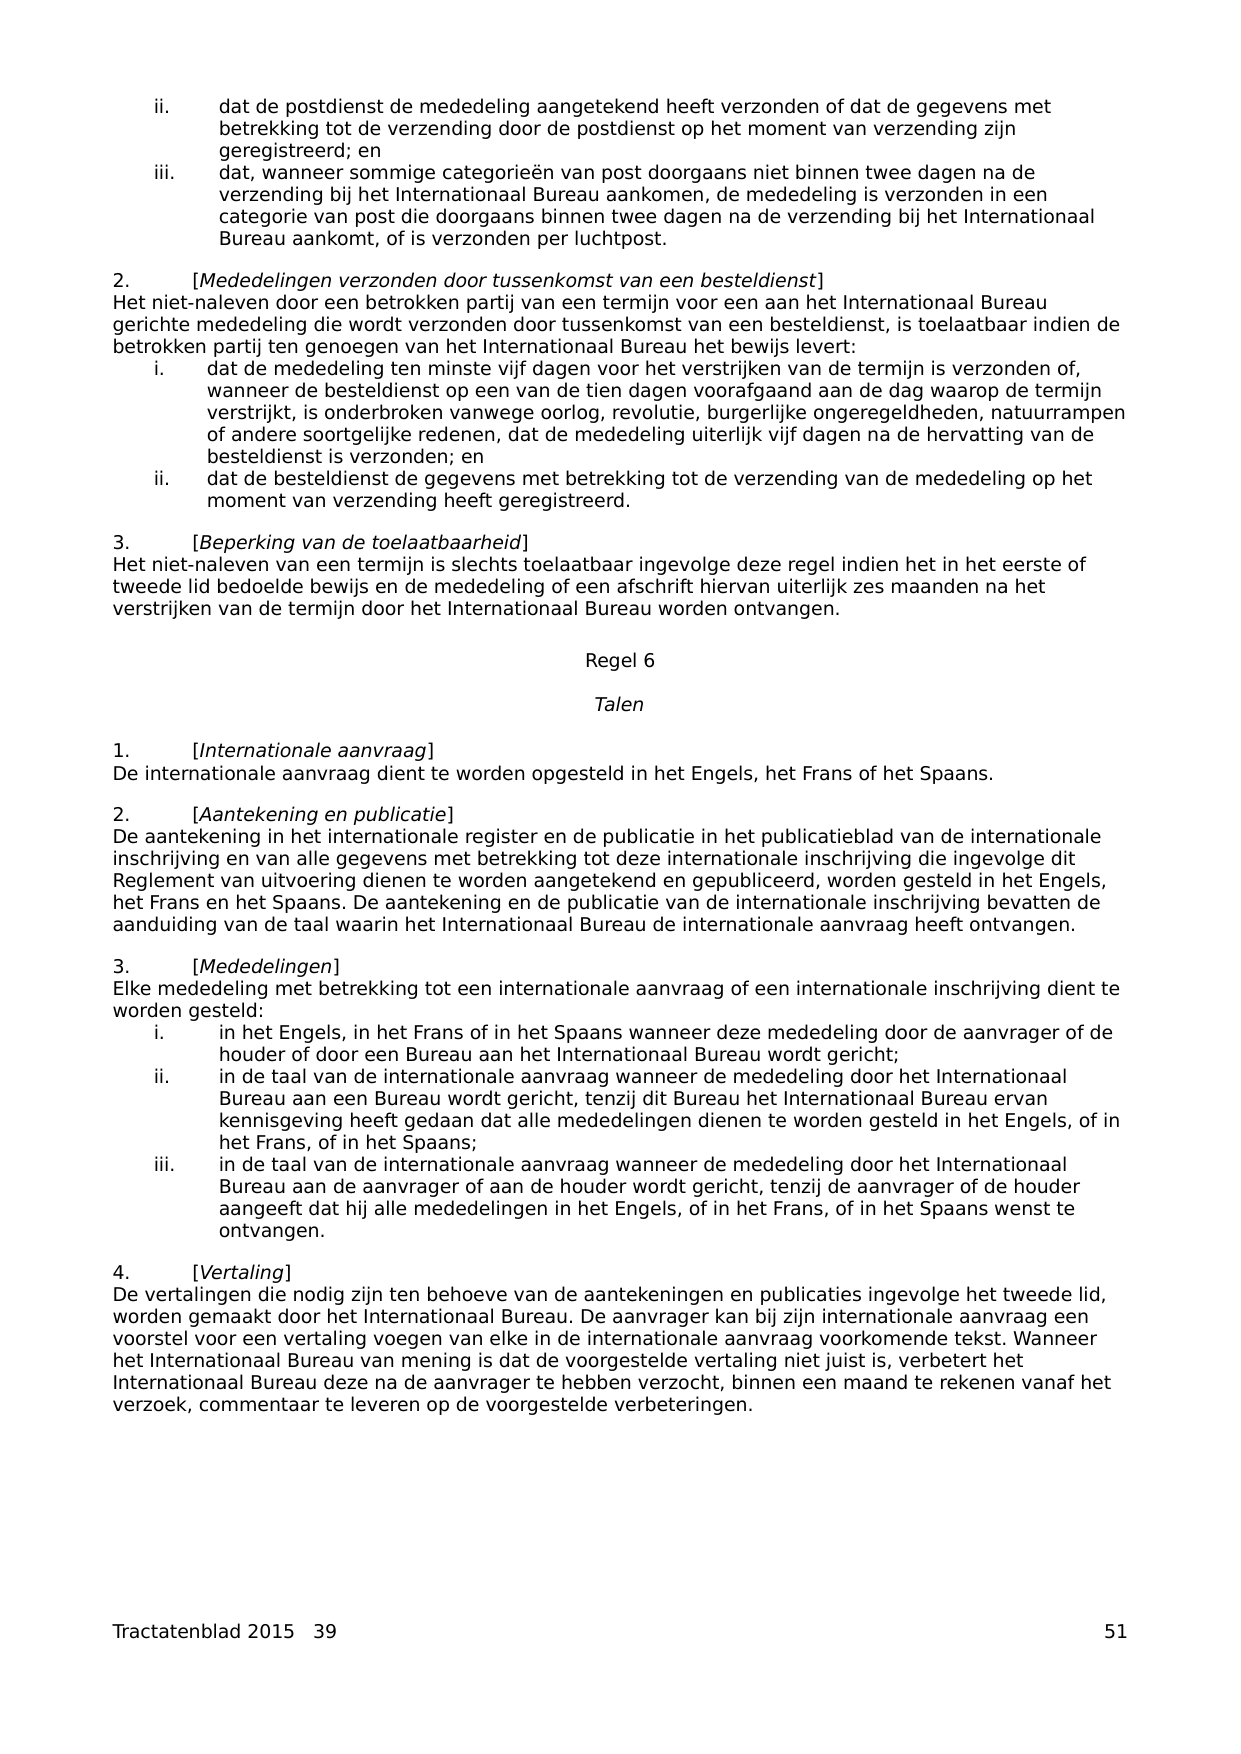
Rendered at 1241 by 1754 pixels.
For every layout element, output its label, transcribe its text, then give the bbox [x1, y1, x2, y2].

text De internationale aanvraag dient te worden opgesteld in het Engels, het Frans of het Spaans. [112, 762, 1128, 784]
text De vertalingen die nodig zijn ten behoeve van de aantekeningen en publicaties ingevolge het tweede lid, worden gemaakt door het Internationaal Bureau. De aanvrager kan bij zijn internationale aanvraag een voorstel voor een vertaling voegen van elke in de internationale aanvraag voorkomende tekst. Wanneer het Internationaal Bureau van mening is dat de voorgestelde vertaling niet juist is, verbetert het Internationaal Bureau deze na de aanvrager te hebben verzocht, binnen een maand te rekenen vanaf het verzoek, commentaar te leveren op de voorgestelde verbeteringen. [112, 1284, 1128, 1416]
text 2. [Aantekening en publicatie] [112, 804, 1128, 826]
text i. in het Engels, in het Frans of in het Spaans wanneer deze mededeling door de aanvrager of de houder of door een Bureau aan het Internationaal Bureau wordt gericht; [153, 1022, 1128, 1066]
text 4. [Vertaling] [112, 1262, 1128, 1284]
text iii. in de taal van de internationale aanvraag wanneer de mededeling door het Internationaal Bureau aan de aanvrager of aan de houder wordt gericht, tenzij de aanvrager of de houder aangeeft dat hij alle mededelingen in het Engels, of in het Frans, of in het Spaans wenst te ontvangen. [153, 1154, 1128, 1242]
text 3. [Mededelingen] [112, 956, 1128, 978]
text 2. [Mededelingen verzonden door tussenkomst van een besteldienst] [112, 270, 1128, 292]
text 1. [Internationale aanvraag] [112, 740, 1128, 762]
text 3. [Beperking van de toelaatbaarheid] [112, 532, 1128, 553]
text Het niet-naleven door een betrokken partij van een termijn voor een aan het Internationaal Bureau gerichte mededeling die wordt verzonden door tussenkomst van een besteldienst, is toelaatbaar indien de betrokken partij ten genoegen van het Internationaal Bureau het bewijs levert: [112, 292, 1128, 358]
text ii. in de taal van de internationale aanvraag wanneer de mededeling door het Internationaal Bureau aan een Bureau wordt gericht, tenzij dit Bureau het Internationaal Bureau ervan kennisgeving heeft gedaan dat alle mededelingen dienen te worden gesteld in het Engels, of in het Frans, of in het Spaans; [153, 1066, 1128, 1154]
text De aantekening in het internationale register en de publicatie in het publicatieblad van de internationale inschrijving en van alle gegevens met betrekking tot deze internationale inschrijving die ingevolge dit Reglement van uitvoering dienen te worden aangetekend en gepubliceerd, worden gesteld in het Engels, het Frans en het Spaans. De aantekening en de publicatie van de internationale inschrijving bevatten de aanduiding van de taal waarin het Internationaal Bureau de internationale aanvraag heeft ontvangen. [112, 826, 1128, 936]
text i. dat de mededeling ten minste vijf dagen voor het verstrijken van de termijn is verzonden of, wanneer de besteldienst op een van de tien dagen voorafgaand aan de dag waarop de termijn verstrijkt, is onderbroken vanwege oorlog, revolutie, burgerlijke ongeregeldheden, natuurrampen of andere soortgelijke redenen, dat de mededeling uiterlijk vijf dagen na de hervatting van de besteldienst is verzonden; en [153, 358, 1128, 468]
text Elke mededeling met betrekking tot een internationale aanvraag of een internationale inschrijving dient te worden gesteld: [112, 978, 1128, 1022]
text iii. dat, wanneer sommige categorieën van post doorgaans niet binnen twee dagen na de verzending bij het Internationaal Bureau aankomen, de mededeling is verzonden in een categorie van post die doorgaans binnen twee dagen na de verzending bij het Internationaal Bureau aankomt, of is verzonden per luchtpost. [153, 162, 1128, 250]
text ii. dat de postdienst de mededeling aangetekend heeft verzonden of dat de gegevens met betrekking tot de verzending door de postdienst op het moment van verzending zijn geregistreerd; en [153, 96, 1128, 162]
text Het niet-naleven van een termijn is slechts toelaatbaar ingevolge deze regel indien het in het eerste of tweede lid bedoelde bewijs en de mededeling of een afschrift hiervan uiterlijk zes maanden na het verstrijken van de termijn door het Internationaal Bureau worden ontvangen. [112, 553, 1128, 619]
subtitle Regel 6 Talen [112, 649, 1128, 715]
text ii. dat de besteldienst de gegevens met betrekking tot de verzending van de mededeling op het moment van verzending heeft geregistreerd. [153, 468, 1128, 512]
